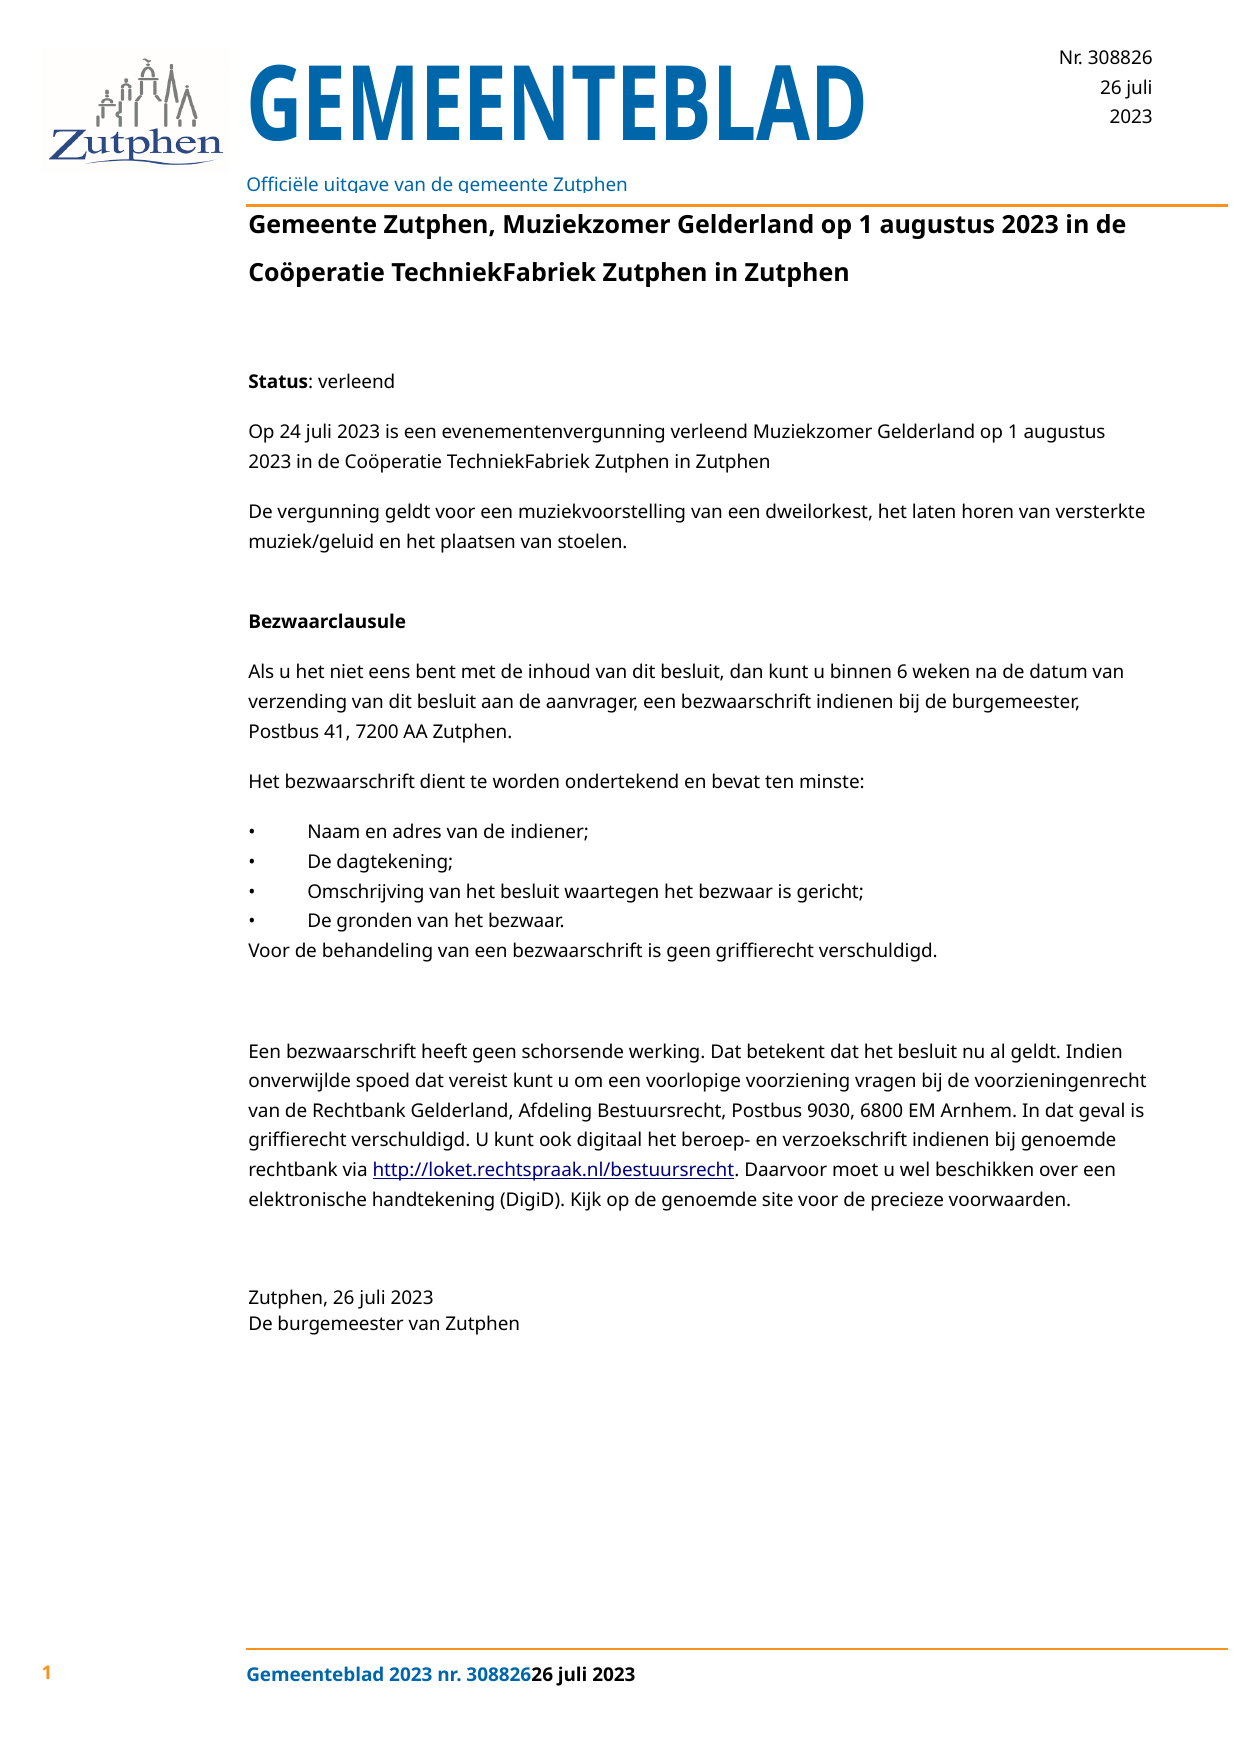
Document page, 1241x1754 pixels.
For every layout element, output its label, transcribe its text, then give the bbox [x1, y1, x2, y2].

text Op 24 juli 2023 is een evenementenvergunning verleend Muziekzomer Gelderland op 1 augustus 2023 in de Coöperatie TechniekFabriek Zutphen in Zutphen [248, 419, 1152, 474]
list Naam en adres van de indiener; [248, 819, 1152, 844]
text Als u het niet eens bent met de inhoud van dit besluit, dan kunt u binnen 6 weken na de datum van verzending van dit besluit aan de aanvrager, een bezwaarschrift indienen bij de burgemeester, Postbus 41, 7200 AA Zutphen. [248, 659, 1152, 744]
text Het bezwaarschrift dient te worden ondertekend en bevat ten minste: [248, 768, 1152, 794]
text Gemeente Zutphen, Muziekzomer Gelderland op 1 augustus 2023 in de Coöperatie TechniekFabriek Zutphen in Zutphen [248, 207, 1152, 288]
text Een bezwaarschrift heeft geen schorsende werking. Dat betekent dat het besluit nu al geldt. Indien onverwijlde spoed dat vereist kunt u om een voorlopige voorziening vragen bij de voorzieningenrecht van de Rechtbank Gelderland, Afdeling Bestuursrecht, Postbus 9030, 6800 EM Arnhem. In dat geval is griffierecht verschuldigd. U kunt ook digitaal het beroep- en verzoekschrift indienen bij genoemde rechtbank via http://loket.rechtspraak.nl/bestuursrecht. Daarvoor moet u wel beschikken over een elektronische handtekening (DigiD). Kijk op de genoemde site voor de precieze voorwaarden. [248, 1038, 1152, 1212]
picture [41, 47, 231, 172]
text De burgemeester van Zutphen [248, 1310, 1152, 1336]
list De gronden van het bezwaar. [248, 907, 1152, 933]
text Status: verleend [248, 368, 1152, 394]
list De dagtekening; [248, 848, 1152, 874]
text Bezwaarclausule [248, 608, 1152, 634]
text De vergunning geldt voor een muziekvoorstelling van een dweilorkest, het laten horen van versterkte muziek/geluid en het plaatsen van stoelen. [248, 499, 1152, 554]
text Voor de behandeling van een bezwaarschrift is geen griffierecht verschuldigd. [248, 937, 1152, 963]
list Omschrijving van het besluit waartegen het bezwaar is gericht; [248, 878, 1152, 904]
text Zutphen, 26 juli 2023 [248, 1284, 1152, 1310]
